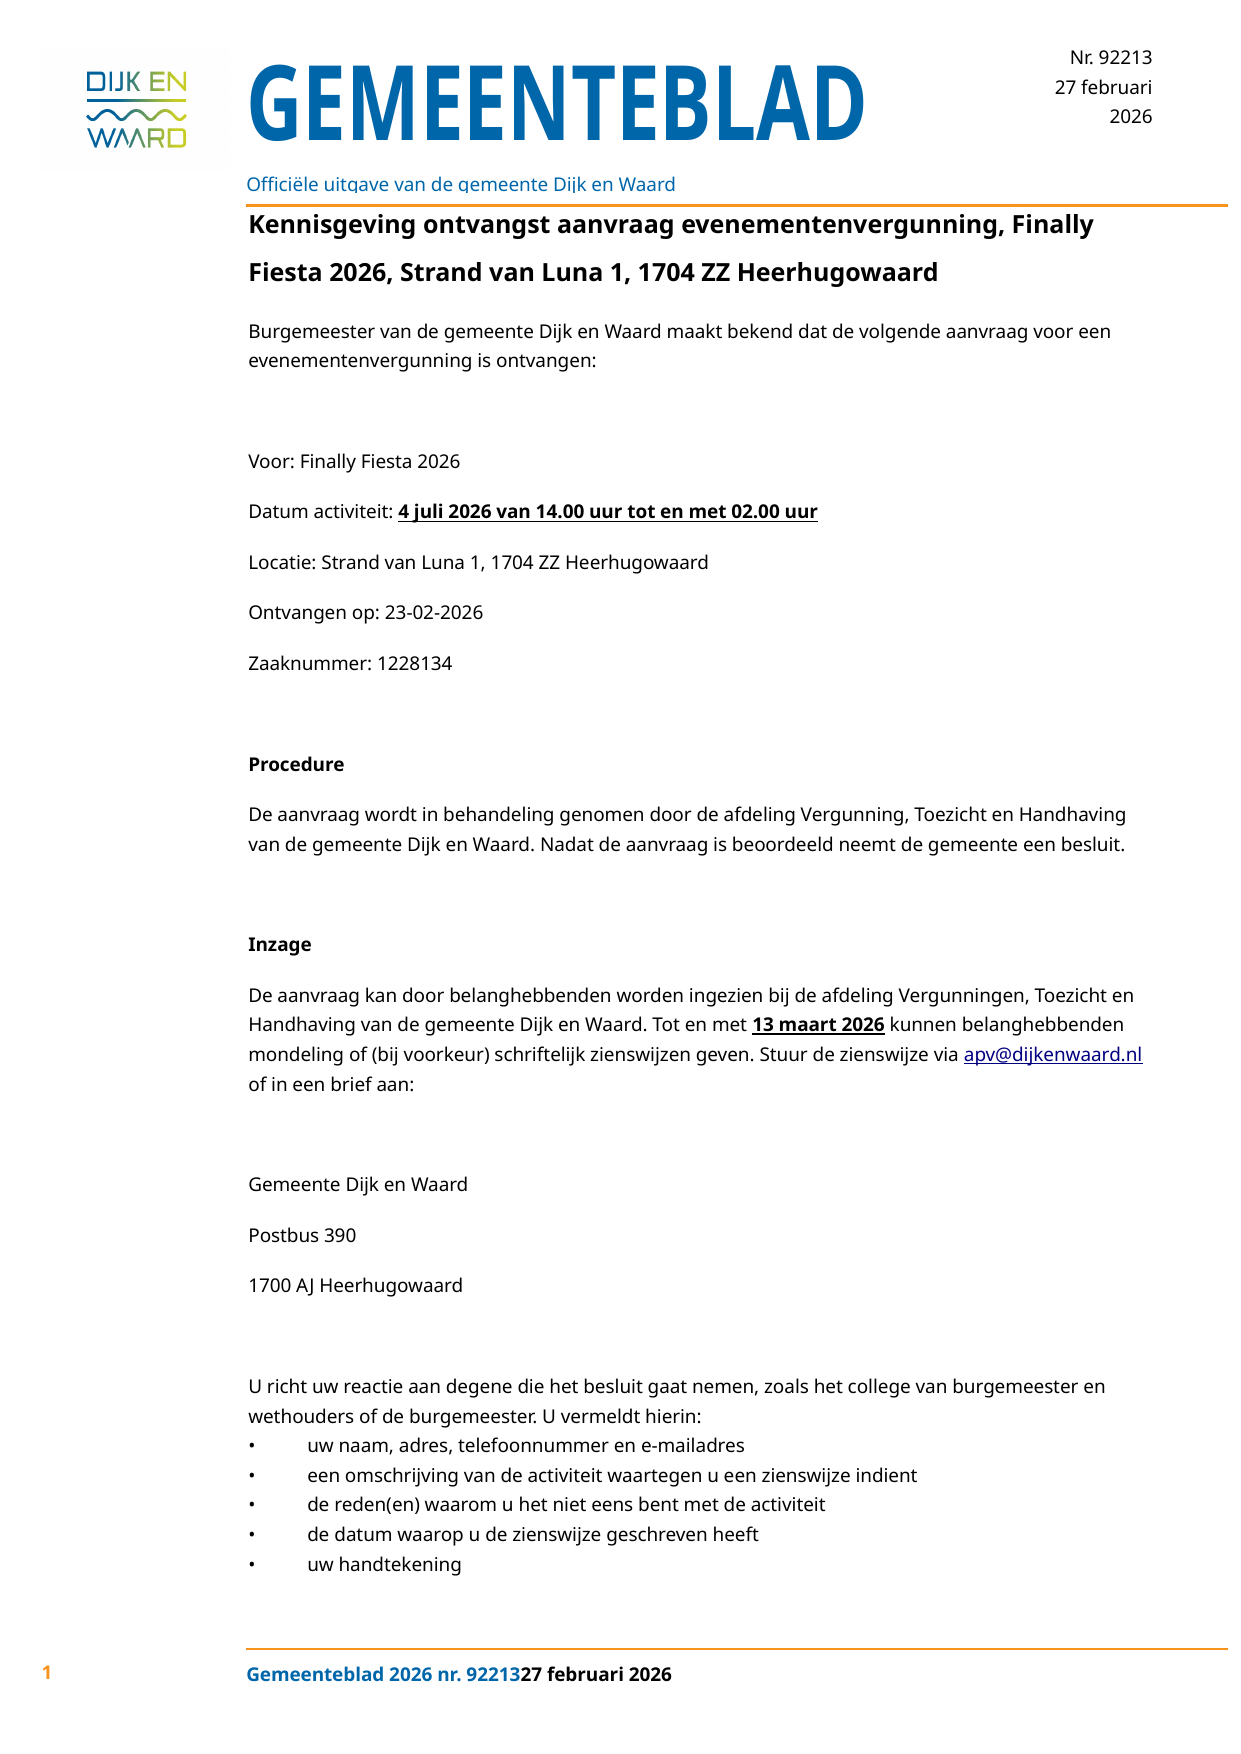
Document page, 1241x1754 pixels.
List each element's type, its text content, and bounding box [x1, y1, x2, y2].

text U richt uw reactie aan degene die het besluit gaat nemen, zoals het college van burgemeester en wethouders of de burgemeester. U vermeldt hierin: [248, 1373, 1152, 1429]
list een omschrijving van de activiteit waartegen u een zienswijze indient [248, 1462, 1152, 1488]
text Datum activiteit: 4 juli 2026 van 14.00 uur tot en met 02.00 uur [248, 499, 1152, 524]
text Zaaknummer: 1228134 [248, 650, 1152, 676]
text Procedure [248, 751, 1152, 777]
text Inzage [248, 932, 1152, 957]
text Kennisgeving ontvangst aanvraag evenementenvergunning, Finally Fiesta 2026, Strand van Luna 1, 1704 ZZ Heerhugowaard [248, 207, 1152, 288]
text Burgemeester van de gemeente Dijk en Waard maakt bekend dat de volgende aanvraag voor een evenementenvergunning is ontvangen: [248, 318, 1152, 373]
list uw naam, adres, telefoonnummer en e-mailadres [248, 1432, 1152, 1458]
text Gemeente Dijk en Waard [248, 1172, 1152, 1197]
list de datum waarop u de zienswijze geschreven heeft [248, 1521, 1152, 1547]
list de reden(en) waarom u het niet eens bent met de activiteit [248, 1492, 1152, 1517]
text Locatie: Strand van Luna 1, 1704 ZZ Heerhugowaard [248, 549, 1152, 575]
picture [41, 47, 231, 172]
text Voor: Finally Fiesta 2026 [248, 448, 1152, 474]
text De aanvraag kan door belanghebbenden worden ingezien bij de afdeling Vergunningen, Toezicht en Handhaving van de gemeente Dijk en Waard. Tot en met 13 maart 2026 kunnen belanghebbenden mondeling of (bij voorkeur) schriftelijk zienswijzen geven. Stuur de zienswijze via apv@dijkenwaard.nl of in een brief aan: [248, 982, 1152, 1097]
list uw handtekening [248, 1551, 1152, 1577]
text 1700 AJ Heerhugowaard [248, 1272, 1152, 1298]
text Ontvangen op: 23-02-2026 [248, 599, 1152, 625]
text Postbus 390 [248, 1222, 1152, 1248]
text De aanvraag wordt in behandeling genomen door de afdeling Vergunning, Toezicht en Handhaving van de gemeente Dijk en Waard. Nadat de aanvraag is beoordeeld neemt de gemeente een besluit. [248, 801, 1152, 857]
